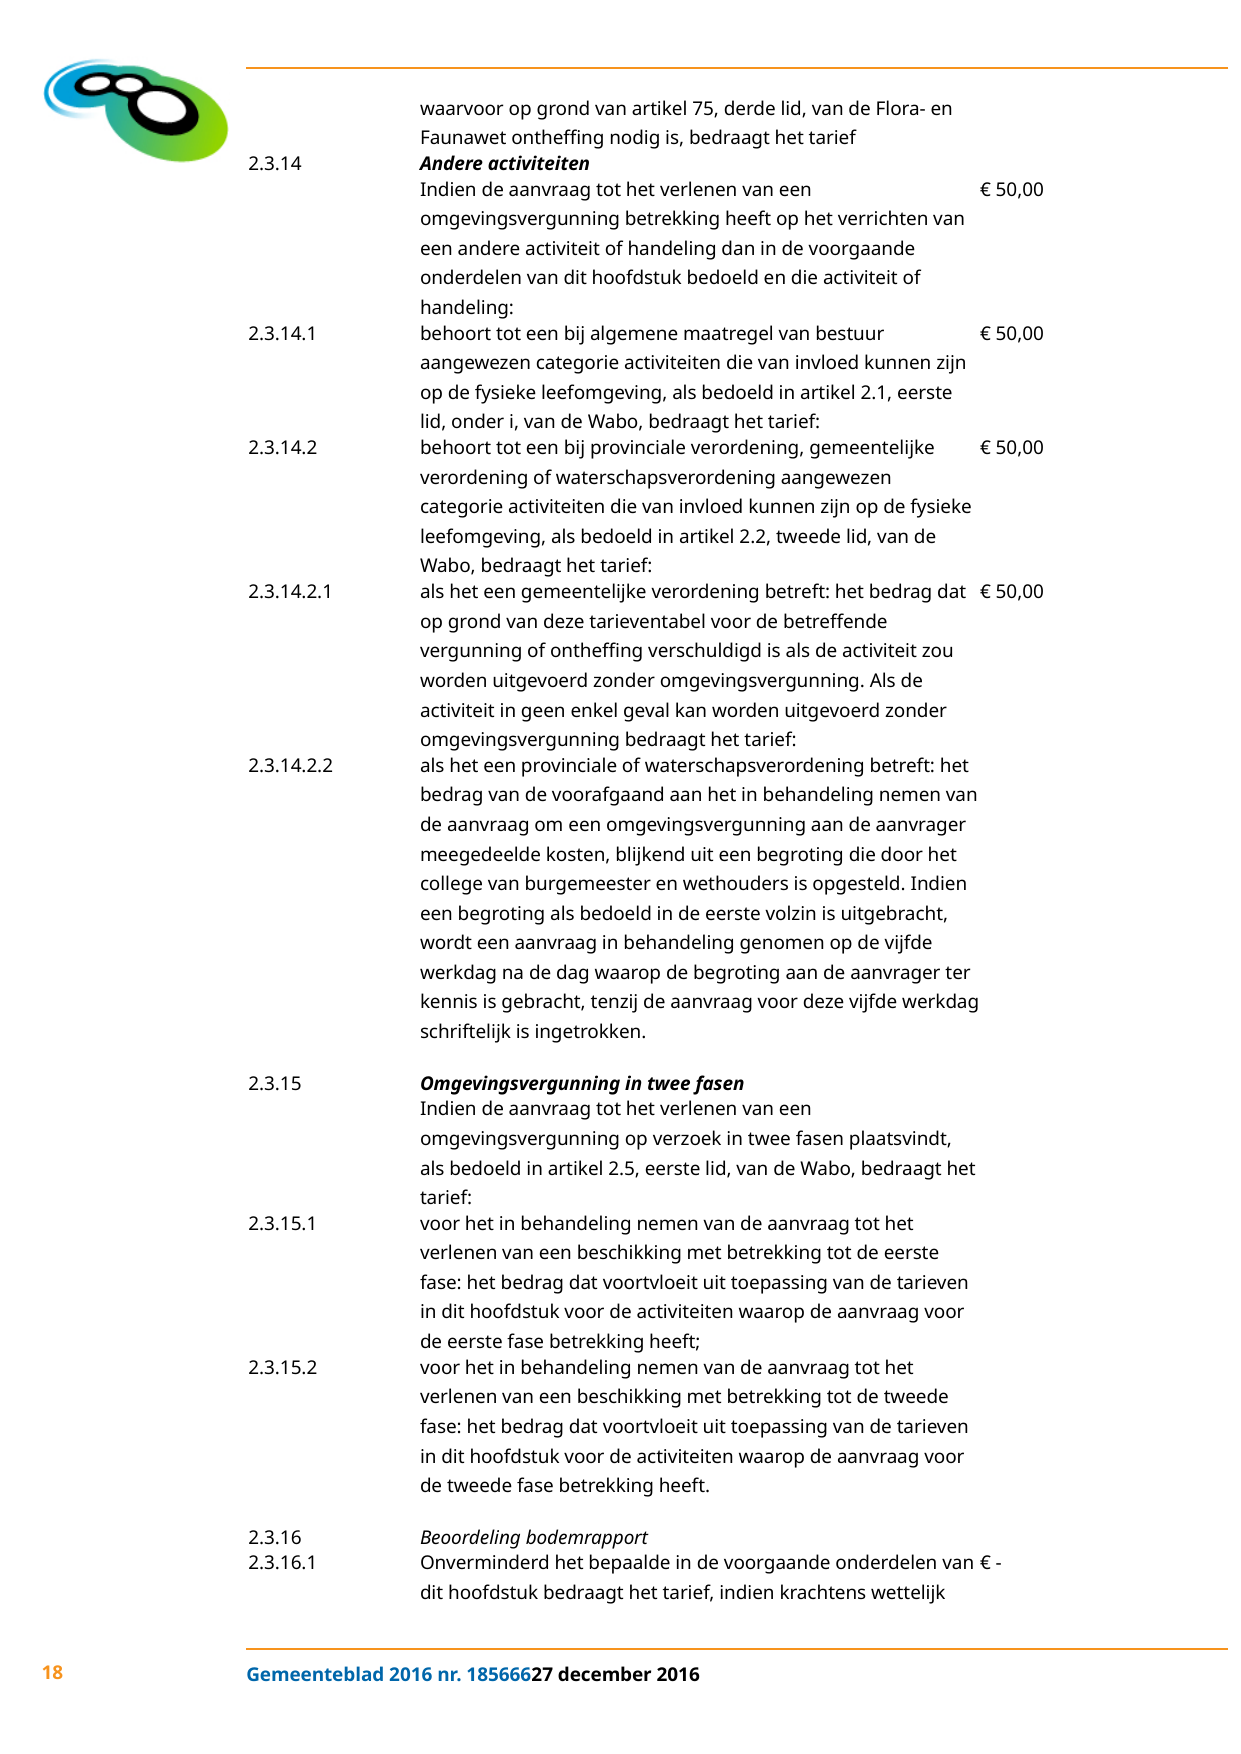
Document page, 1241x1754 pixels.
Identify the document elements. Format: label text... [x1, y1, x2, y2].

table_cell waarvoor op grond van artikel 75, derde lid, van de Flora- en Faunawet ontheffing nodig is, bedraagt het tarief [420, 95, 980, 150]
table_cell [980, 95, 1152, 150]
table_cell € - [980, 1550, 1152, 1605]
table_cell [248, 176, 420, 320]
table_cell 2.3.15 [248, 1070, 420, 1096]
table_cell Indien de aanvraag tot het verlenen van een omgevingsvergunning op verzoek in twee fasen plaatsvindt, als bedoeld in artikel 2.5, eerste lid, van de Wabo, bedraagt het tarief: [420, 1096, 980, 1210]
table_cell 2.3.14.2 [248, 434, 420, 578]
table_cell 2.3.14 [248, 150, 420, 176]
table_cell [980, 1096, 1152, 1210]
table_cell [980, 1210, 1152, 1354]
table_cell € 50,00 [980, 579, 1152, 752]
table_cell Andere activiteiten [420, 150, 1152, 176]
table_cell 2.3.14.2.1 [248, 579, 420, 752]
table_cell Beoordeling bodemrapport [420, 1524, 1152, 1549]
table_cell € 50,00 [980, 434, 1152, 578]
table_cell [248, 1096, 420, 1210]
table_cell 2.3.15.2 [248, 1354, 420, 1498]
table_cell Indien de aanvraag tot het verlenen van een omgevingsvergunning betrekking heeft op het verrichten van een andere activiteit of handeling dan in de voorgaande onderdelen van dit hoofdstuk bedoeld en die activiteit of handeling: [420, 176, 980, 320]
table_cell [980, 1354, 1152, 1498]
table_cell voor het in behandeling nemen van de aanvraag tot het verlenen van een beschikking met betrekking tot de tweede fase: het bedrag dat voortvloeit uit toepassing van de tarieven in dit hoofdstuk voor de activiteiten waarop de aanvraag voor de tweede fase betrekking heeft. [420, 1354, 980, 1498]
table_cell voor het in behandeling nemen van de aanvraag tot het verlenen van een beschikking met betrekking tot de eerste fase: het bedrag dat voortvloeit uit toepassing van de tarieven in dit hoofdstuk voor de activiteiten waarop de aanvraag voor de eerste fase betrekking heeft; [420, 1210, 980, 1354]
table_cell [980, 752, 1152, 1044]
table_cell behoort tot een bij algemene maatregel van bestuur aangewezen categorie activiteiten die van invloed kunnen zijn op de fysieke leefomgeving, als bedoeld in artikel 2.1, eerste lid, onder i, van de Wabo, bedraagt het tarief: [420, 320, 980, 434]
table_cell 2.3.14.1 [248, 320, 420, 434]
table_cell Onverminderd het bepaalde in de voorgaande onderdelen van dit hoofdstuk bedraagt het tarief, indien krachtens wettelijk [420, 1550, 980, 1605]
table_cell als het een gemeentelijke verordening betreft: het bedrag dat op grond van deze tarieventabel voor de betreffende vergunning of ontheffing verschuldigd is als de activiteit zou worden uitgevoerd zonder omgevingsvergunning. Als de activiteit in geen enkel geval kan worden uitgevoerd zonder omgevingsvergunning bedraagt het tarief: [420, 579, 980, 752]
table_cell 2.3.16.1 [248, 1550, 420, 1605]
table_cell [248, 1498, 1152, 1524]
table_cell € 50,00 [980, 176, 1152, 320]
picture [41, 47, 231, 172]
table_cell 2.3.14.2.2 [248, 752, 420, 1044]
table_cell € 50,00 [980, 320, 1152, 434]
table_cell als het een provinciale of waterschapsverordening betreft: het bedrag van de voorafgaand aan het in behandeling nemen van de aanvraag om een omgevingsvergunning aan de aanvrager meegedeelde kosten, blijkend uit een begroting die door het college van burgemeester en wethouders is opgesteld. Indien een begroting als bedoeld in de eerste volzin is uitgebracht, wordt een aanvraag in behandeling genomen op de vijfde werkdag na de dag waarop de begroting aan de aanvrager ter kennis is gebracht, tenzij de aanvraag voor deze vijfde werkdag schriftelijk is ingetrokken. [420, 752, 980, 1044]
table_cell [248, 1044, 1152, 1070]
table_cell 2.3.15.1 [248, 1210, 420, 1354]
table_cell Omgevingsvergunning in twee fasen [420, 1070, 1152, 1096]
table_cell behoort tot een bij provinciale verordening, gemeentelijke verordening of waterschapsverordening aangewezen categorie activiteiten die van invloed kunnen zijn op de fysieke leefomgeving, als bedoeld in artikel 2.2, tweede lid, van de Wabo, bedraagt het tarief: [420, 434, 980, 578]
table_cell 2.3.16 [248, 1524, 420, 1549]
table_cell [248, 95, 420, 150]
